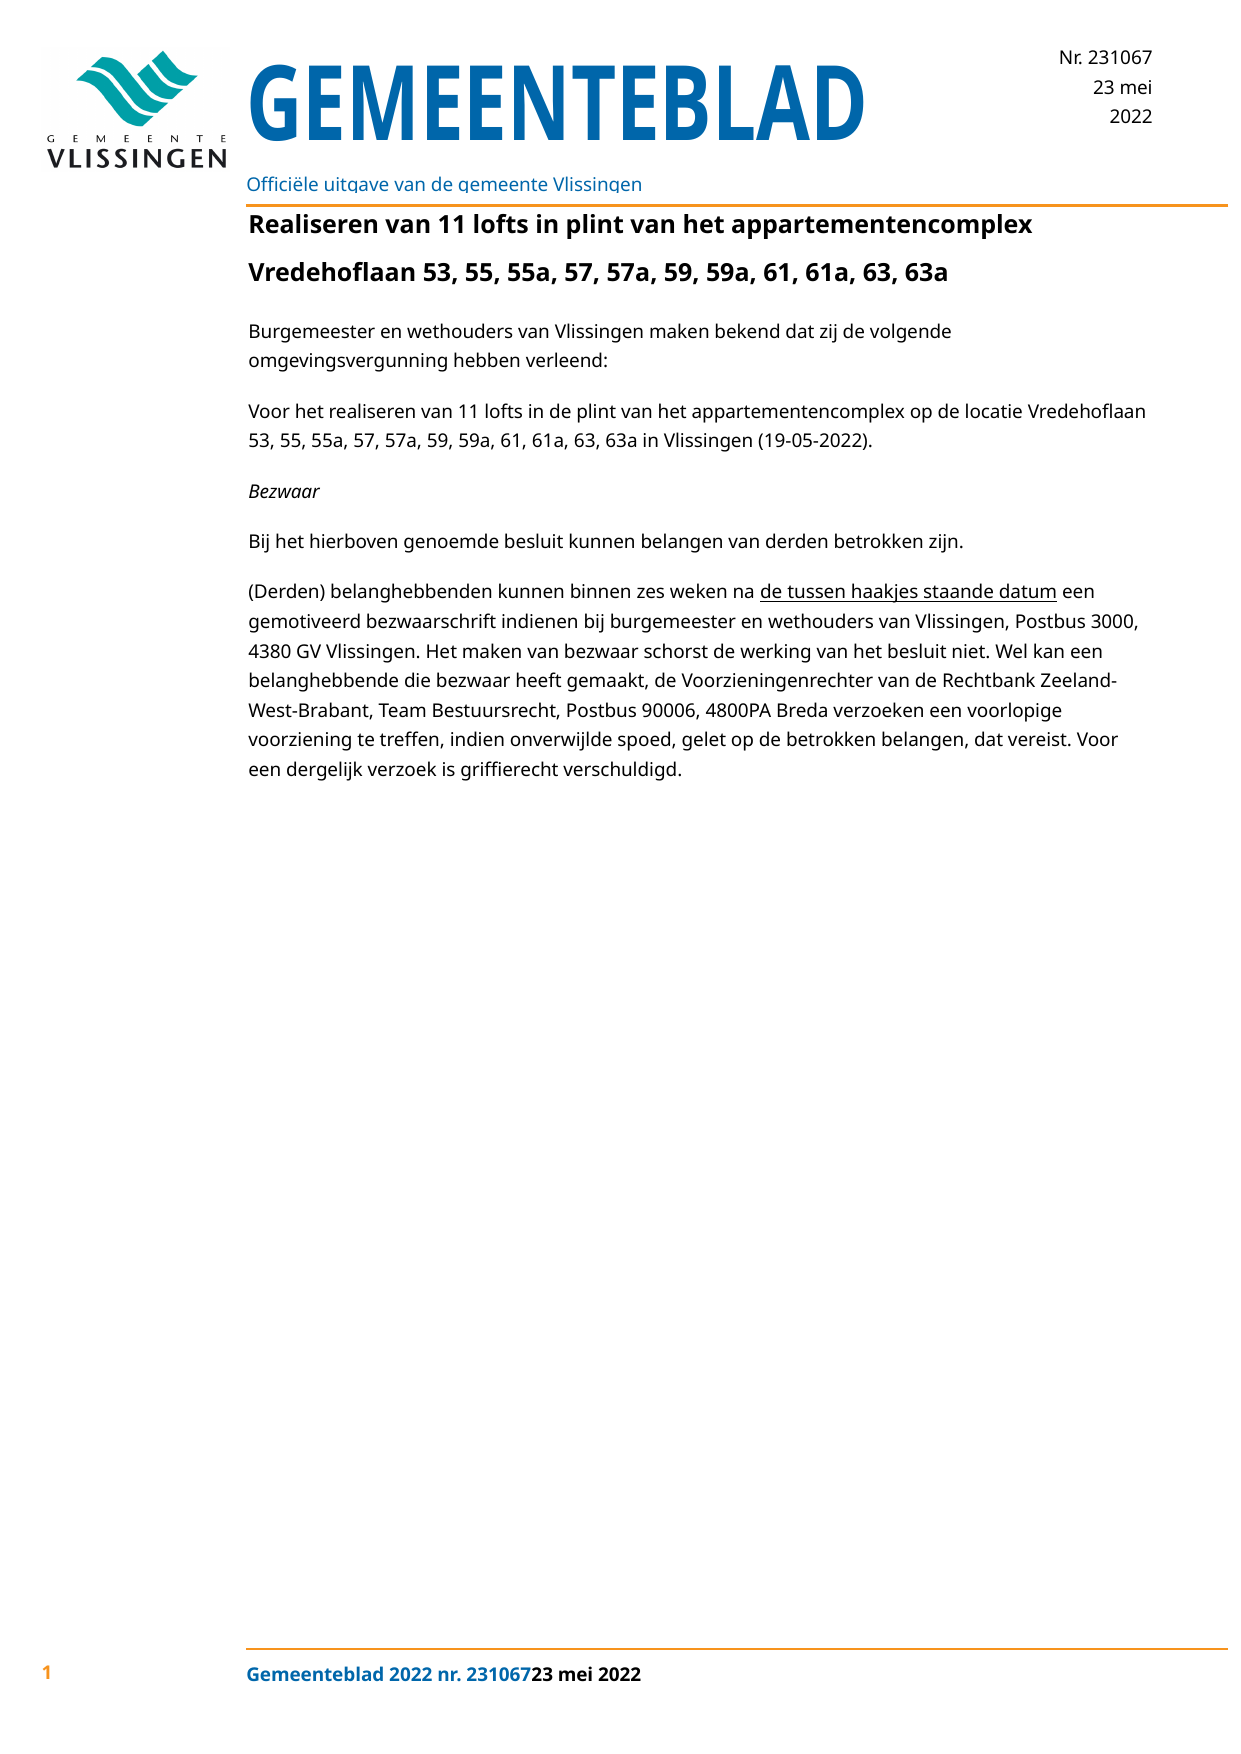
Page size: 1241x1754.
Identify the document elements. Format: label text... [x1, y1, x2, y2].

text Realiseren van 11 lofts in plint van het appartementencomplex Vredehoflaan 53, 55, 55a, 57, 57a, 59, 59a, 61, 61a, 63, 63a [248, 207, 1152, 288]
text Voor het realiseren van 11 lofts in de plint van het appartementencomplex op de locatie Vredehoflaan 53, 55, 55a, 57, 57a, 59, 59a, 61, 61a, 63, 63a in Vlissingen (19-05-2022). [248, 398, 1152, 453]
text (Derden) belanghebbenden kunnen binnen zes weken na de tussen haakjes staande datum een gemotiveerd bezwaarschrift indienen bij burgemeester en wethouders van Vlissingen, Postbus 3000, 4380 GV Vlissingen. Het maken van bezwaar schorst de werking van het besluit niet. Wel kan een belanghebbende die bezwaar heeft gemaakt, de Voorzieningenrechter van de Rechtbank Zeeland-West-Brabant, Team Bestuursrecht, Postbus 90006, 4800PA Breda verzoeken een voorlopige voorziening te treffen, indien onverwijlde spoed, gelet op de betrokken belangen, dat vereist. Voor een dergelijk verzoek is griffierecht verschuldigd. [248, 579, 1152, 782]
picture [41, 47, 231, 172]
text Bij het hierboven genoemde besluit kunnen belangen van derden betrokken zijn. [248, 528, 1152, 554]
text Burgemeester en wethouders van Vlissingen maken bekend dat zij de volgende omgevingsvergunning hebben verleend: [248, 318, 1152, 373]
text Bezwaar [248, 478, 1152, 504]
